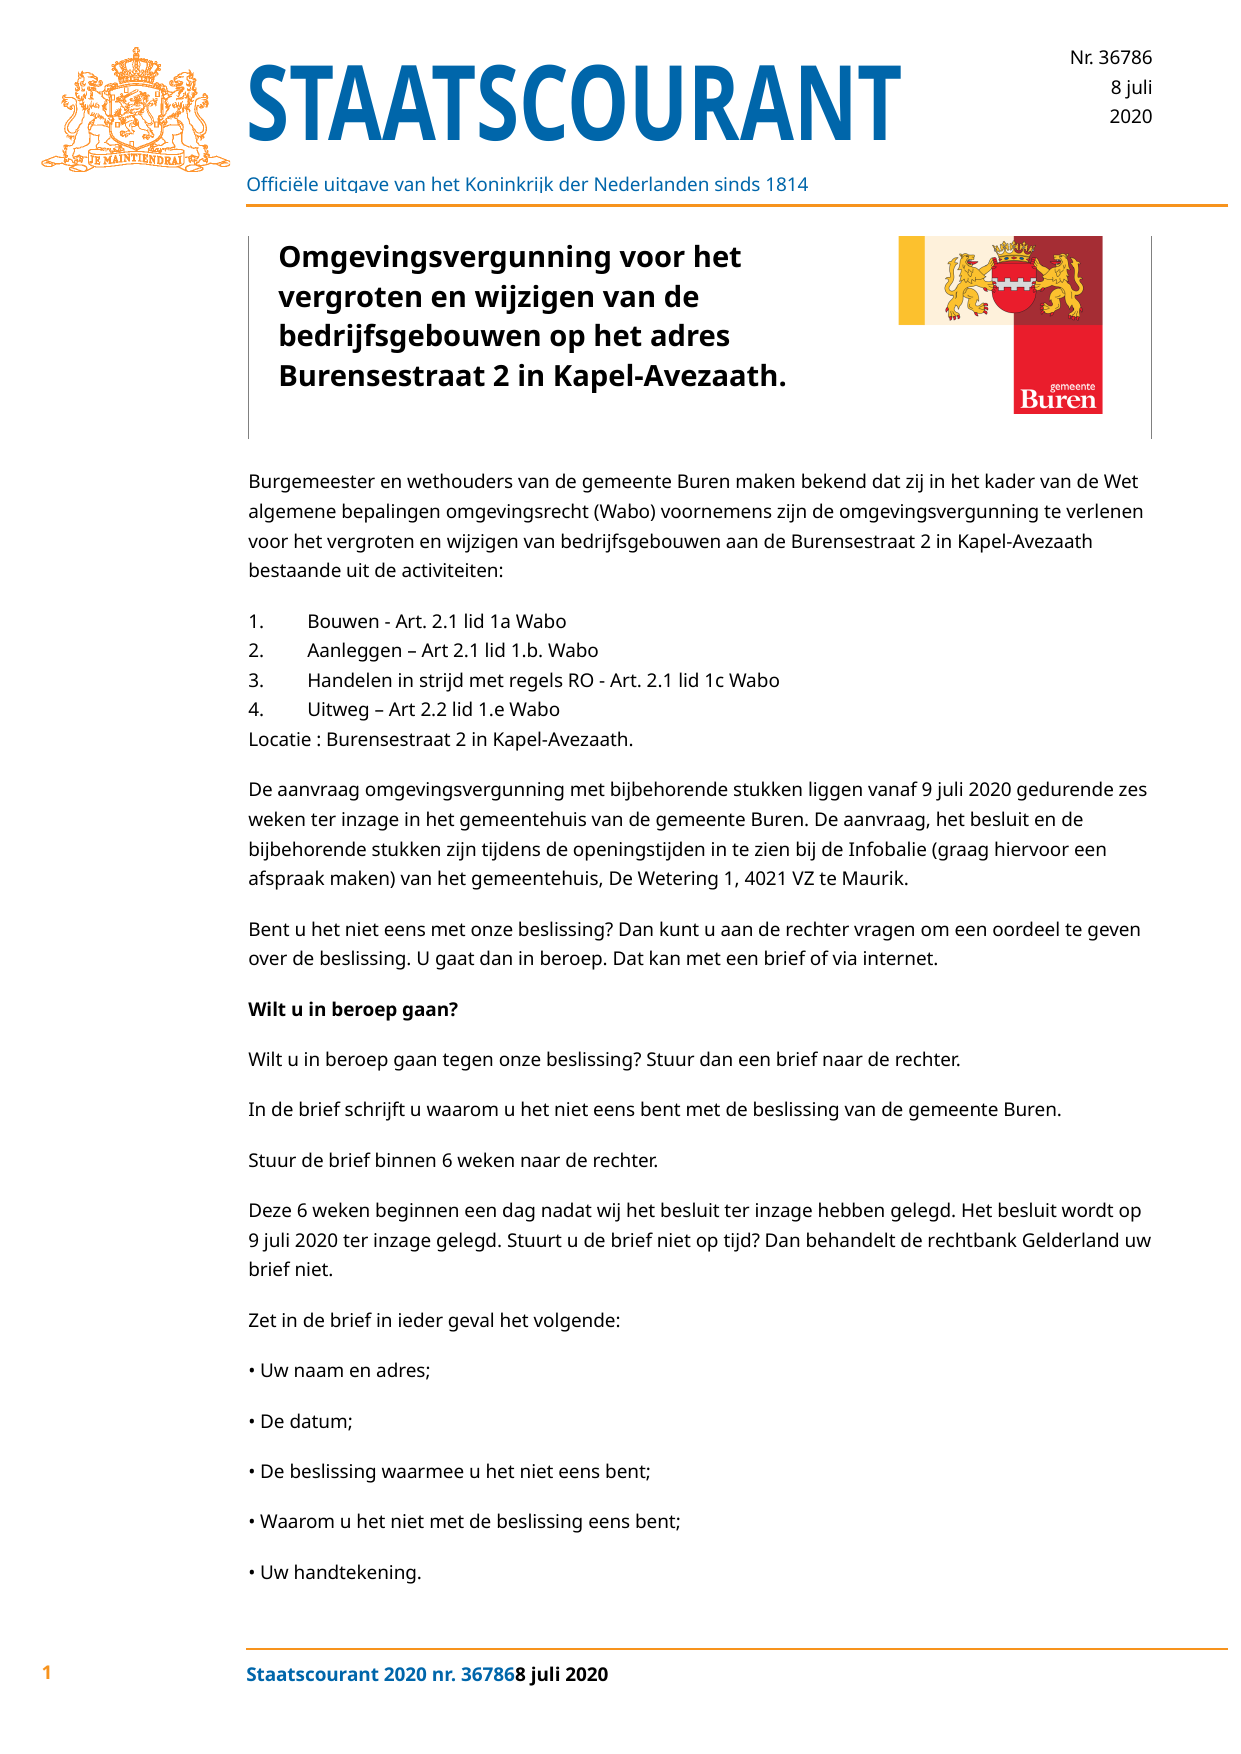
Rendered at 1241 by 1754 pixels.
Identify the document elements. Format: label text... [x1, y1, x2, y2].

table_header Omgevingsvergunning voor het vergroten en wijzigen van de bedrijfsgebouwen op het adres Burensestraat 2 in Kapel-Avezaath. [249, 236, 850, 439]
text • Uw naam en adres; [248, 1357, 1152, 1383]
list Bouwen - Art. 2.1 lid 1a Wabo [248, 608, 1152, 633]
table_header [850, 414, 1151, 439]
text • De beslissing waarmee u het niet eens bent; [248, 1458, 1152, 1484]
text Locatie : Burensestraat 2 in Kapel-Avezaath. [248, 726, 1152, 752]
text De aanvraag omgevingsvergunning met bijbehorende stukken liggen vanaf 9 juli 2020 gedurende zes weken ter inzage in het gemeentehuis van de gemeente Buren. De aanvraag, het besluit en de bijbehorende stukken zijn tijdens de openingstijden in te zien bij de Infobalie (graag hiervoor een afspraak maken) van het gemeentehuis, De Wetering 1, 4021 VZ te Maurik. [248, 777, 1152, 891]
table_header [1103, 236, 1151, 413]
list Handelen in strijd met regels RO - Art. 2.1 lid 1c Wabo [248, 667, 1152, 693]
text Zet in de brief in ieder geval het volgende: [248, 1307, 1152, 1333]
text In de brief schrijft u waarom u het niet eens bent met de beslissing van de gemeente Buren. [248, 1097, 1152, 1122]
text • De datum; [248, 1408, 1152, 1433]
text Stuur de brief binnen 6 weken naar de rechter. [248, 1147, 1152, 1173]
text Burgemeester en wethouders van de gemeente Buren maken bekend dat zij in het kader van de Wet algemene bepalingen omgevingsrecht (Wabo) voornemens zijn de omgevingsvergunning te verlenen voor het vergroten en wijzigen van bedrijfsgebouwen aan de Burensestraat 2 in Kapel-Avezaath bestaande uit de activiteiten: [248, 469, 1152, 583]
picture [41, 47, 231, 172]
table_header [850, 236, 898, 413]
list Uitweg – Art 2.2 lid 1.e Wabo [248, 697, 1152, 722]
text • Waarom u het niet met de beslissing eens bent; [248, 1509, 1152, 1534]
list Aanleggen – Art 2.1 lid 1.b. Wabo [248, 637, 1152, 663]
text Bent u het niet eens met onze beslissing? Dan kunt u aan de rechter vragen om een oordeel te geven over de beslissing. U gaat dan in beroep. Dat kan met een brief of via internet. [248, 916, 1152, 971]
picture [898, 236, 1103, 414]
text Deze 6 weken beginnen een dag nadat wij het besluit ter inzage hebben gelegd. Het besluit wordt op 9 juli 2020 ter inzage gelegd. Stuurt u de brief niet op tijd? Dan behandelt de rechtbank Gelderland uw brief niet. [248, 1197, 1152, 1282]
text • Uw handtekening. [248, 1559, 1152, 1585]
text Wilt u in beroep gaan? [248, 996, 1152, 1021]
text Wilt u in beroep gaan tegen onze beslissing? Stuur dan een brief naar de rechter. [248, 1046, 1152, 1072]
